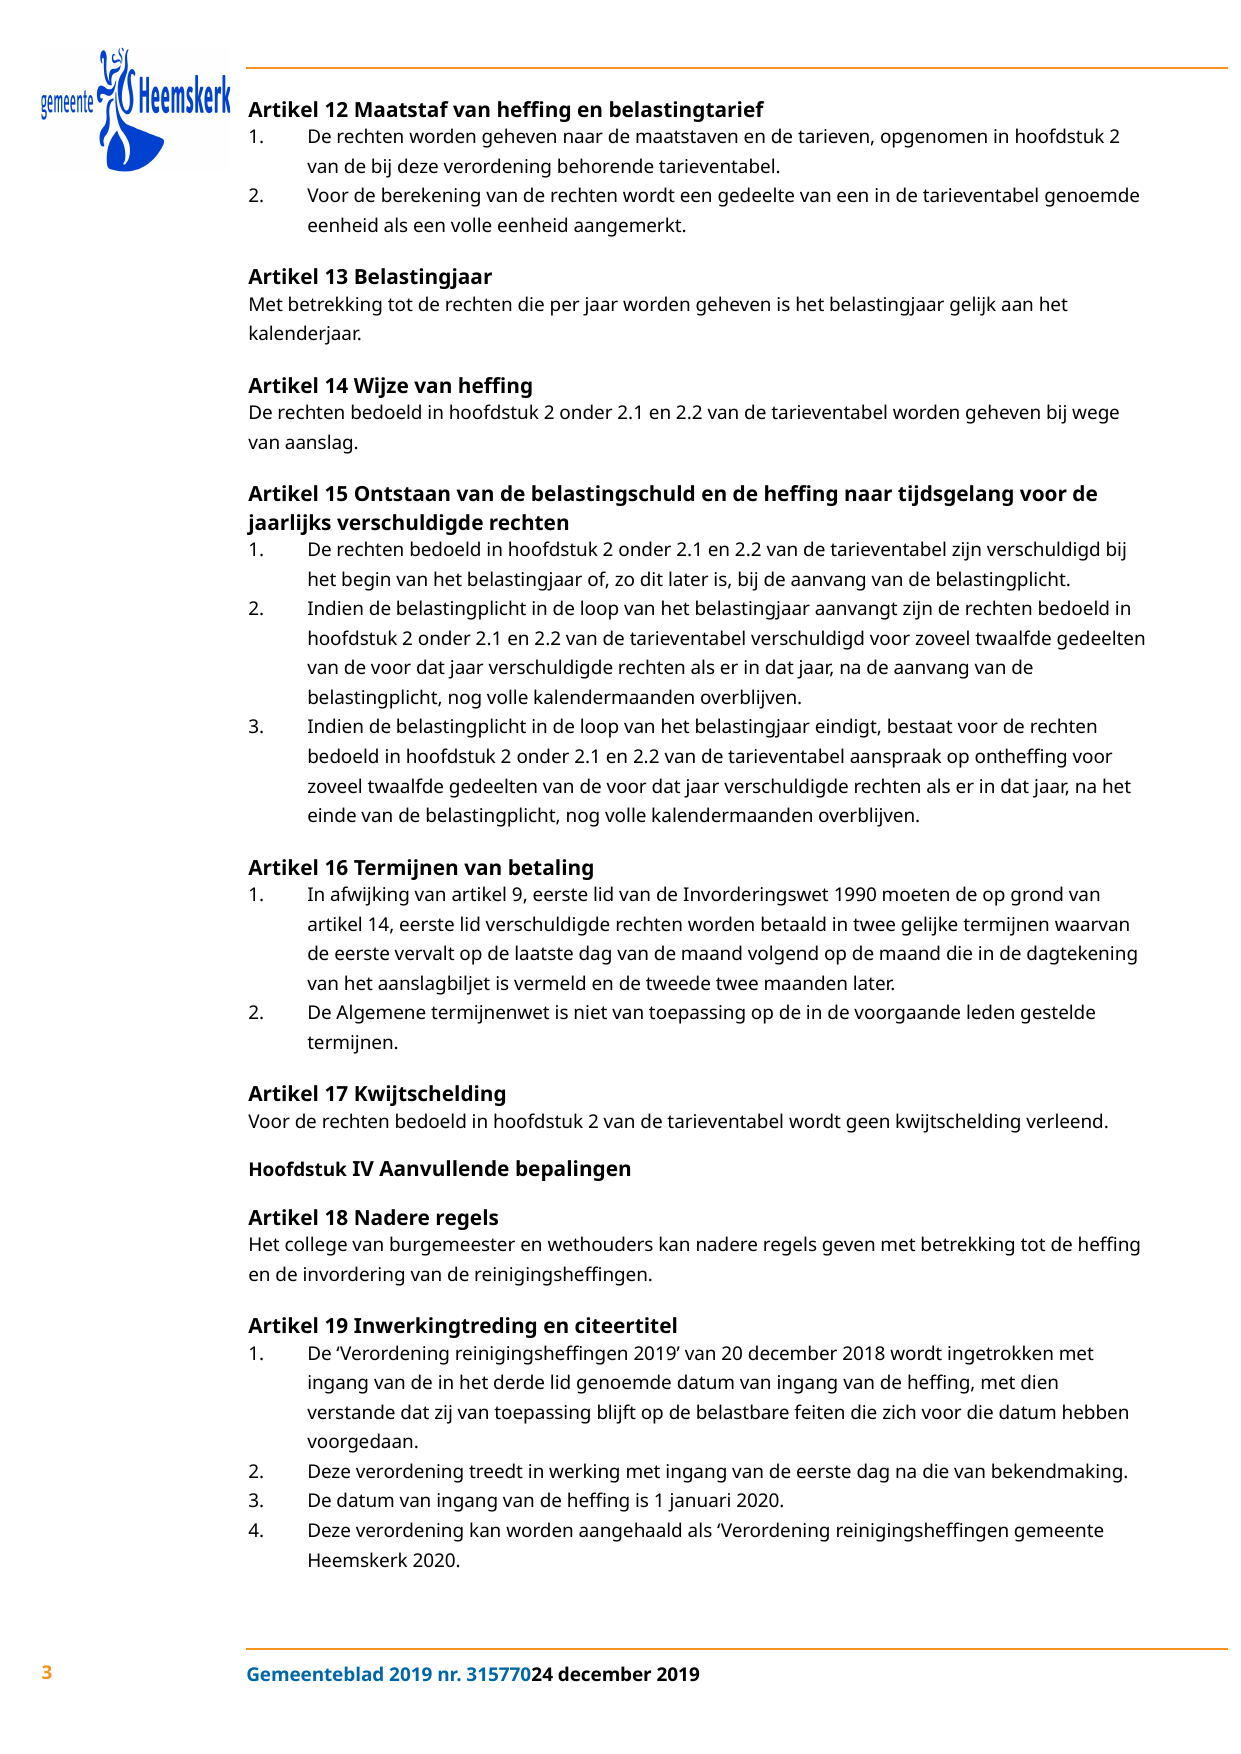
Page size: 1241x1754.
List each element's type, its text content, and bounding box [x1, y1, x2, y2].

text Het college van burgemeester en wethouders kan nadere regels geven met betrekking tot de heffing en de invordering van de reinigingsheffingen. [248, 1231, 1152, 1287]
list Indien de belastingplicht in de loop van het belastingjaar eindigt, bestaat voor de rechten bedoeld in hoofdstuk 2 onder 2.1 en 2.2 van de tarieventabel aanspraak op ontheffing voor zoveel twaalfde gedeelten van de voor dat jaar verschuldigde rechten als er in dat jaar, na het einde van de belastingplicht, nog volle kalendermaanden overblijven. [248, 714, 1152, 828]
list De datum van ingang van de heffing is 1 januari 2020. [248, 1488, 1152, 1513]
list Voor de berekening van de rechten wordt een gedeelte van een in de tarieventabel genoemde eenheid als een volle eenheid aangemerkt. [248, 182, 1152, 238]
text Artikel 19 Inwerkingtreding en citeertitel [248, 1311, 1152, 1340]
text Artikel 14 Wijze van heffing [248, 371, 1152, 399]
text Artikel 18 Nadere regels [248, 1203, 1152, 1231]
text Artikel 16 Termijnen van betaling [248, 853, 1152, 881]
text Artikel 15 Ontstaan van de belastingschuld en de heffing naar tijdsgelang voor de jaarlijks verschuldigde rechten [248, 479, 1152, 536]
picture [41, 47, 231, 172]
text Artikel 12 Maatstaf van heffing en belastingtarief [248, 95, 1152, 123]
list De ‘Verordening reinigingsheffingen 2019’ van 20 december 2018 wordt ingetrokken met ingang van de in het derde lid genoemde datum van ingang van de heffing, met dien verstande dat zij van toepassing blijft op de belastbare feiten die zich voor die datum hebben voorgedaan. [248, 1340, 1152, 1454]
text De rechten bedoeld in hoofdstuk 2 onder 2.1 en 2.2 van de tarieventabel worden geheven bij wege van aanslag. [248, 399, 1152, 454]
text Artikel 13 Belastingjaar [248, 262, 1152, 291]
text Voor de rechten bedoeld in hoofdstuk 2 van de tarieventabel wordt geen kwijtschelding verleend. [248, 1108, 1152, 1134]
list In afwijking van artikel 9, eerste lid van de Invorderingswet 1990 moeten de op grond van artikel 14, eerste lid verschuldigde rechten worden betaald in twee gelijke termijnen waarvan de eerste vervalt op de laatste dag van de maand volgend op de maand die in de dagtekening van het aanslagbiljet is vermeld en de tweede twee maanden later. [248, 881, 1152, 996]
list De rechten worden geheven naar de maatstaven en de tarieven, opgenomen in hoofdstuk 2 van de bij deze verordening behorende tarieventabel. [248, 123, 1152, 178]
text Hoofdstuk IV Aanvullende bepalingen [248, 1154, 1152, 1182]
list Deze verordening treedt in werking met ingang van de eerste dag na die van bekendmaking. [248, 1458, 1152, 1484]
text Artikel 17 Kwijtschelding [248, 1079, 1152, 1108]
list De rechten bedoeld in hoofdstuk 2 onder 2.1 en 2.2 van de tarieventabel zijn verschuldigd bij het begin van het belastingjaar of, zo dit later is, bij de aanvang van de belastingplicht. [248, 536, 1152, 591]
text Met betrekking tot de rechten die per jaar worden geheven is het belastingjaar gelijk aan het kalenderjaar. [248, 291, 1152, 346]
list De Algemene termijnenwet is niet van toepassing op de in de voorgaande leden gestelde termijnen. [248, 999, 1152, 1055]
list Indien de belastingplicht in de loop van het belastingjaar aanvangt zijn de rechten bedoeld in hoofdstuk 2 onder 2.1 en 2.2 van de tarieventabel verschuldigd voor zoveel twaalfde gedeelten van de voor dat jaar verschuldigde rechten als er in dat jaar, na de aanvang van de belastingplicht, nog volle kalendermaanden overblijven. [248, 595, 1152, 710]
list Deze verordening kan worden aangehaald als ‘Verordening reinigingsheffingen gemeente Heemskerk 2020. [248, 1517, 1152, 1573]
